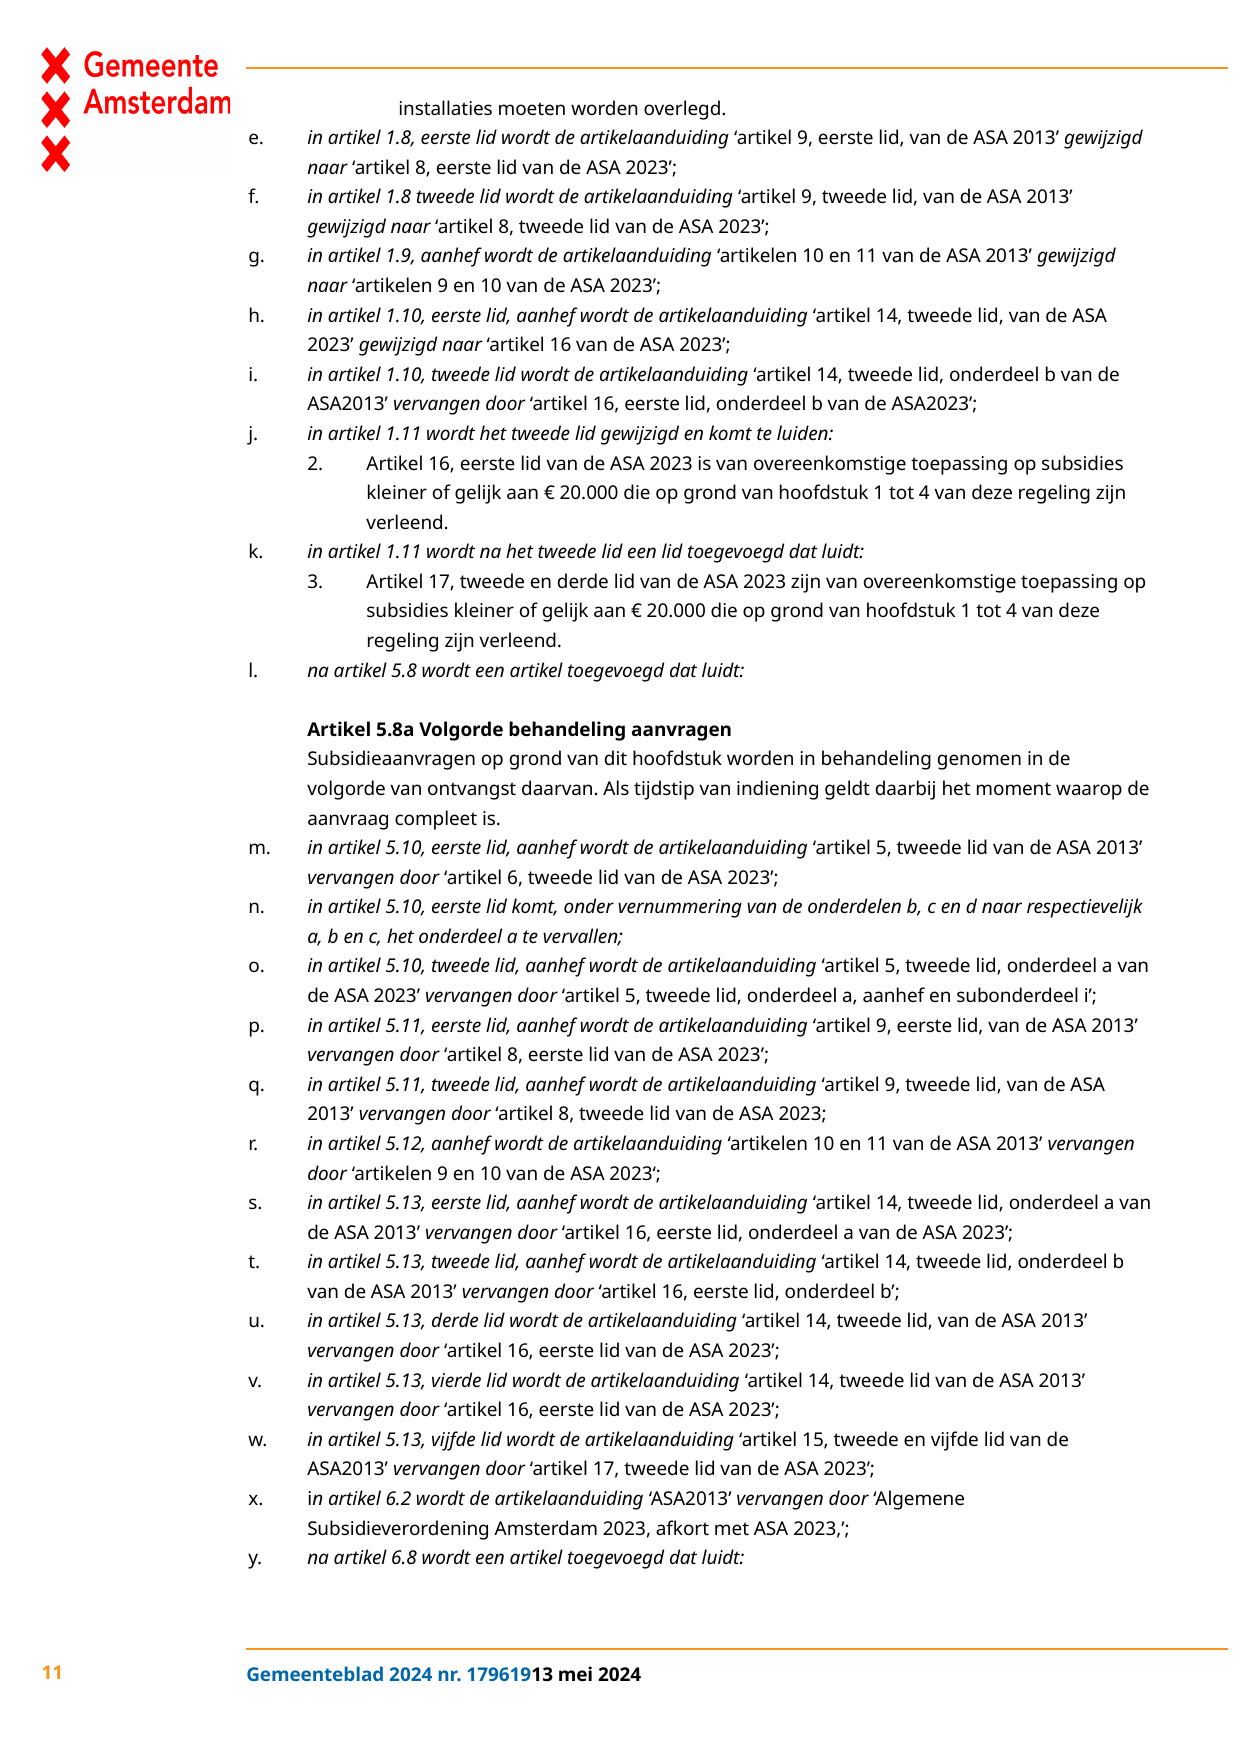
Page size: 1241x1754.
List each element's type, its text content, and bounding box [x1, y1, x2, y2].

list na artikel 6.8 wordt een artikel toegevoegd dat luidt: [248, 1544, 1152, 1570]
list Subsidieaanvragen op grond van dit hoofdstuk worden in behandeling genomen in de volgorde van ontvangst daarvan. Als tijdstip van indiening geldt daarbij het moment waarop de aanvraag compleet is. [248, 746, 1152, 831]
list in artikel 5.13, derde lid wordt de artikelaanduiding ‘artikel 14, tweede lid, van de ASA 2013’ vervangen door ‘artikel 16, eerste lid van de ASA 2023’; [248, 1308, 1152, 1363]
list Artikel 17, tweede en derde lid van de ASA 2023 zijn van overeenkomstige toepassing op subsidies kleiner of gelijk aan € 20.000 die op grond van hoofdstuk 1 tot 4 van deze regeling zijn verleend. [307, 568, 1152, 653]
list Artikel 5.8a Volgorde behandeling aanvragen [248, 716, 1152, 742]
picture [41, 47, 231, 172]
list in artikel 5.13, eerste lid, aanhef wordt de artikelaanduiding ‘artikel 14, tweede lid, onderdeel a van de ASA 2013’ vervangen door ‘artikel 16, eerste lid, onderdeel a van de ASA 2023’; [248, 1189, 1152, 1245]
list na artikel 5.8 wordt een artikel toegevoegd dat luidt: [248, 657, 1152, 683]
list in artikel 5.13, tweede lid, aanhef wordt de artikelaanduiding ‘artikel 14, tweede lid, onderdeel b van de ASA 2013’ vervangen door ‘artikel 16, eerste lid, onderdeel b’; [248, 1248, 1152, 1304]
list installaties moeten worden overlegd. [361, 95, 1152, 121]
list in artikel 1.11 wordt na het tweede lid een lid toegevoegd dat luidt: [248, 538, 1152, 564]
list in artikel 5.10, eerste lid, aanhef wordt de artikelaanduiding ‘artikel 5, tweede lid van de ASA 2013’ vervangen door ‘artikel 6, tweede lid van de ASA 2023’; [248, 834, 1152, 890]
list in artikel 5.11, eerste lid, aanhef wordt de artikelaanduiding ‘artikel 9, eerste lid, van de ASA 2013’ vervangen door ‘artikel 8, eerste lid van de ASA 2023’; [248, 1012, 1152, 1067]
list in artikel 1.10, eerste lid, aanhef wordt de artikelaanduiding ‘artikel 14, tweede lid, van de ASA 2023’ gewijzigd naar ‘artikel 16 van de ASA 2023’; [248, 302, 1152, 357]
list Artikel 16, eerste lid van de ASA 2023 is van overeenkomstige toepassing op subsidies kleiner of gelijk aan € 20.000 die op grond van hoofdstuk 1 tot 4 van deze regeling zijn verleend. [307, 450, 1152, 535]
list in artikel 5.11, tweede lid, aanhef wordt de artikelaanduiding ‘artikel 9, tweede lid, van de ASA 2013’ vervangen door ‘artikel 8, tweede lid van de ASA 2023; [248, 1071, 1152, 1126]
list in artikel 5.12, aanhef wordt de artikelaanduiding ‘artikelen 10 en 11 van de ASA 2013’ vervangen door ‘artikelen 9 en 10 van de ASA 2023‘; [248, 1130, 1152, 1186]
list in artikel 5.13, vijfde lid wordt de artikelaanduiding ‘artikel 15, tweede en vijfde lid van de ASA2013’ vervangen door ‘artikel 17, tweede lid van de ASA 2023’; [248, 1426, 1152, 1481]
list in artikel 1.9, aanhef wordt de artikelaanduiding ‘artikelen 10 en 11 van de ASA 2013’ gewijzigd naar ‘artikelen 9 en 10 van de ASA 2023’; [248, 243, 1152, 298]
list in artikel 1.8 tweede lid wordt de artikelaanduiding ‘artikel 9, tweede lid, van de ASA 2013’ gewijzigd naar ‘artikel 8, tweede lid van de ASA 2023’; [248, 183, 1152, 239]
list in artikel 1.11 wordt het tweede lid gewijzigd en komt te luiden: [248, 420, 1152, 446]
list in artikel 5.10, eerste lid komt, onder vernummering van de onderdelen b, c en d naar respectievelijk a, b en c, het onderdeel a te vervallen; [248, 893, 1152, 949]
list in artikel 1.10, tweede lid wordt de artikelaanduiding ‘artikel 14, tweede lid, onderdeel b van de ASA2013’ vervangen door ‘artikel 16, eerste lid, onderdeel b van de ASA2023’; [248, 361, 1152, 416]
list in artikel 6.2 wordt de artikelaanduiding ‘ASA2013’ vervangen door ‘Algemene Subsidieverordening Amsterdam 2023, afkort met ASA 2023,’; [248, 1485, 1152, 1541]
list in artikel 5.13, vierde lid wordt de artikelaanduiding ‘artikel 14, tweede lid van de ASA 2013’ vervangen door ‘artikel 16, eerste lid van de ASA 2023’; [248, 1367, 1152, 1422]
list in artikel 5.10, tweede lid, aanhef wordt de artikelaanduiding ‘artikel 5, tweede lid, onderdeel a van de ASA 2023’ vervangen door ‘artikel 5, tweede lid, onderdeel a, aanhef en subonderdeel i’; [248, 953, 1152, 1008]
list in artikel 1.8, eerste lid wordt de artikelaanduiding ‘artikel 9, eerste lid, van de ASA 2013’ gewijzigd naar ‘artikel 8, eerste lid van de ASA 2023’; [248, 124, 1152, 180]
